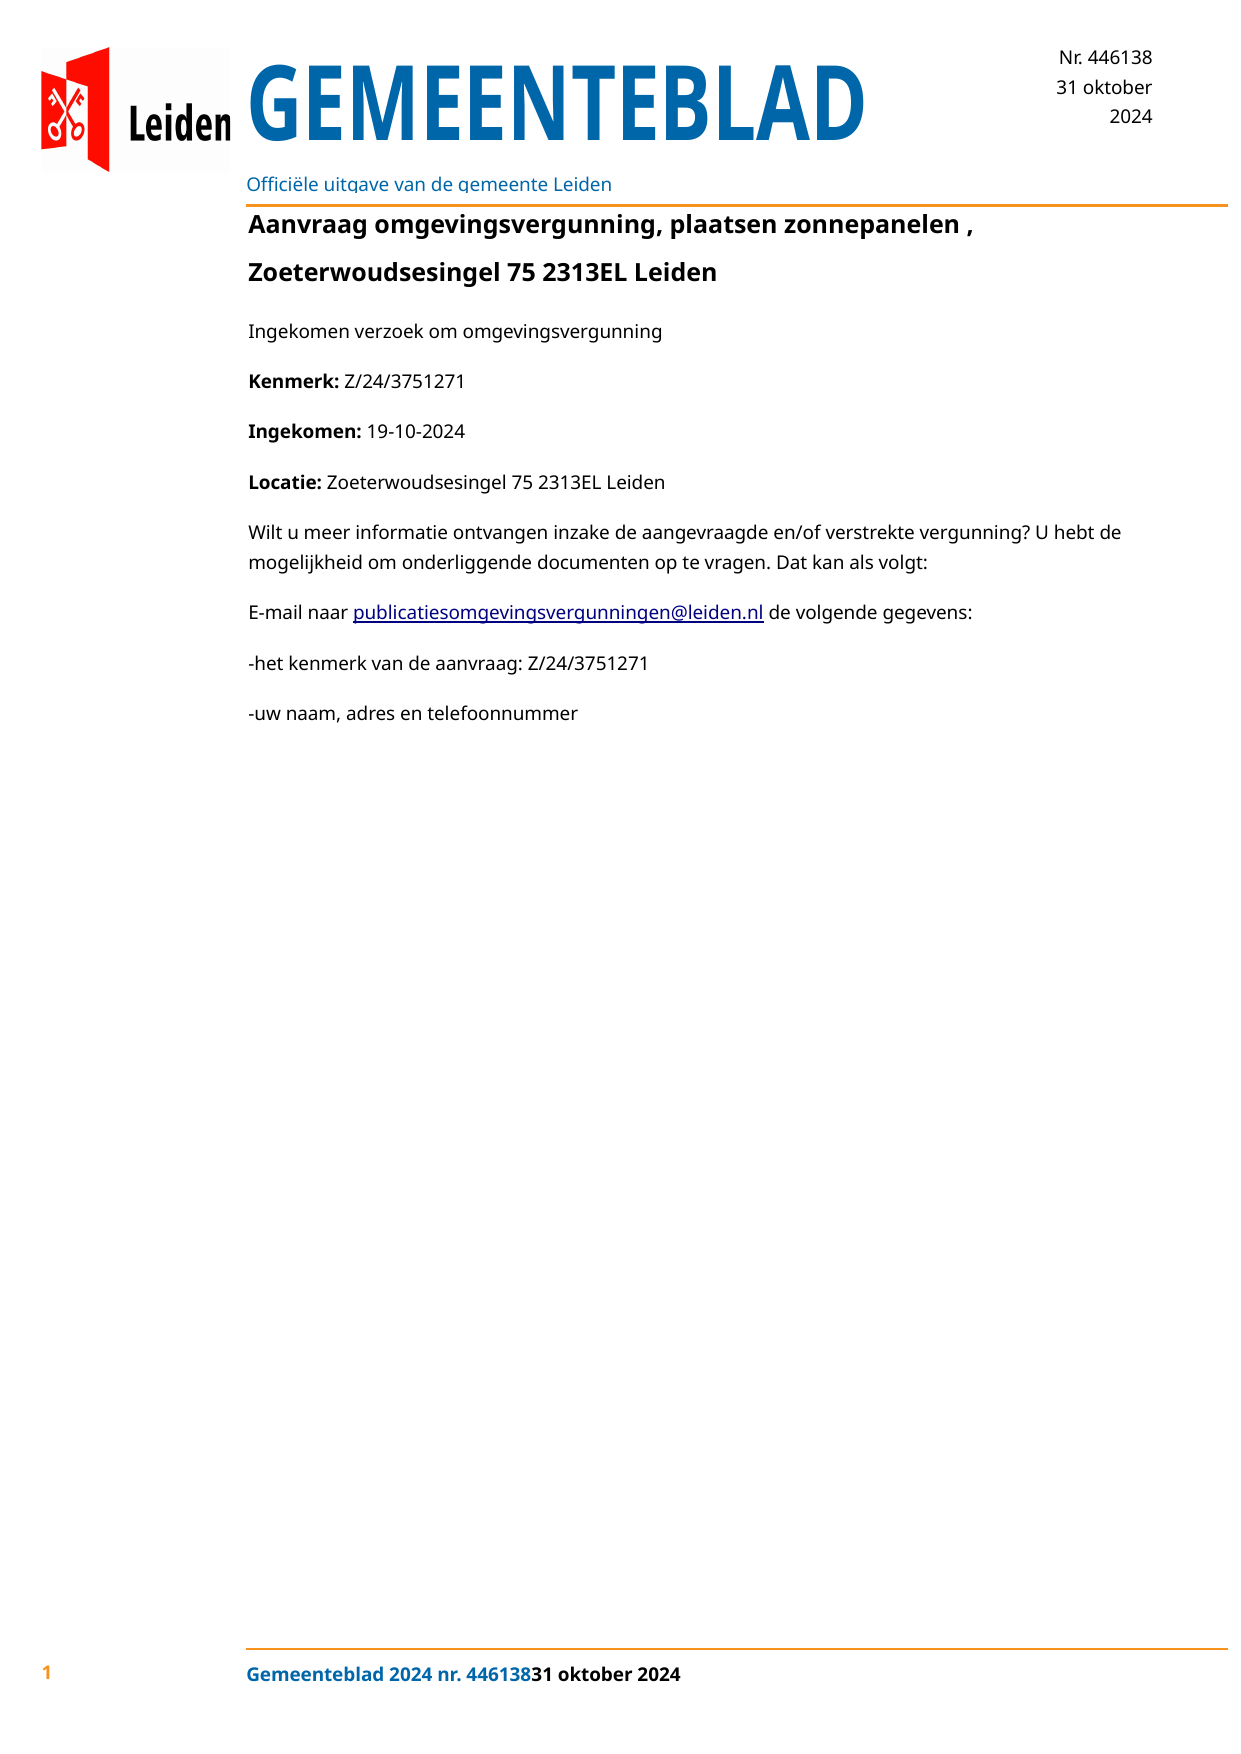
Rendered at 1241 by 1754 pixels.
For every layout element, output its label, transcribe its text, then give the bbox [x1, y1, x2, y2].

text Ingekomen verzoek om omgevingsvergunning [248, 318, 1152, 344]
text Kenmerk: Z/24/3751271 [248, 368, 1152, 394]
text Wilt u meer informatie ontvangen inzake de aangevraagde en/of verstrekte vergunning? U hebt de mogelijkheid om onderliggende documenten op te vragen. Dat kan als volgt: [248, 519, 1152, 575]
text Aanvraag omgevingsvergunning, plaatsen zonnepanelen , Zoeterwoudsesingel 75 2313EL Leiden [248, 207, 1152, 288]
text -uw naam, adres en telefoonnummer [248, 700, 1152, 726]
text Ingekomen: 19-10-2024 [248, 419, 1152, 444]
picture [41, 47, 231, 172]
text E-mail naar publicatiesomgevingsvergunningen@leiden.nl de volgende gegevens: [248, 599, 1152, 625]
text -het kenmerk van de aanvraag: Z/24/3751271 [248, 650, 1152, 676]
text Locatie: Zoeterwoudsesingel 75 2313EL Leiden [248, 469, 1152, 495]
